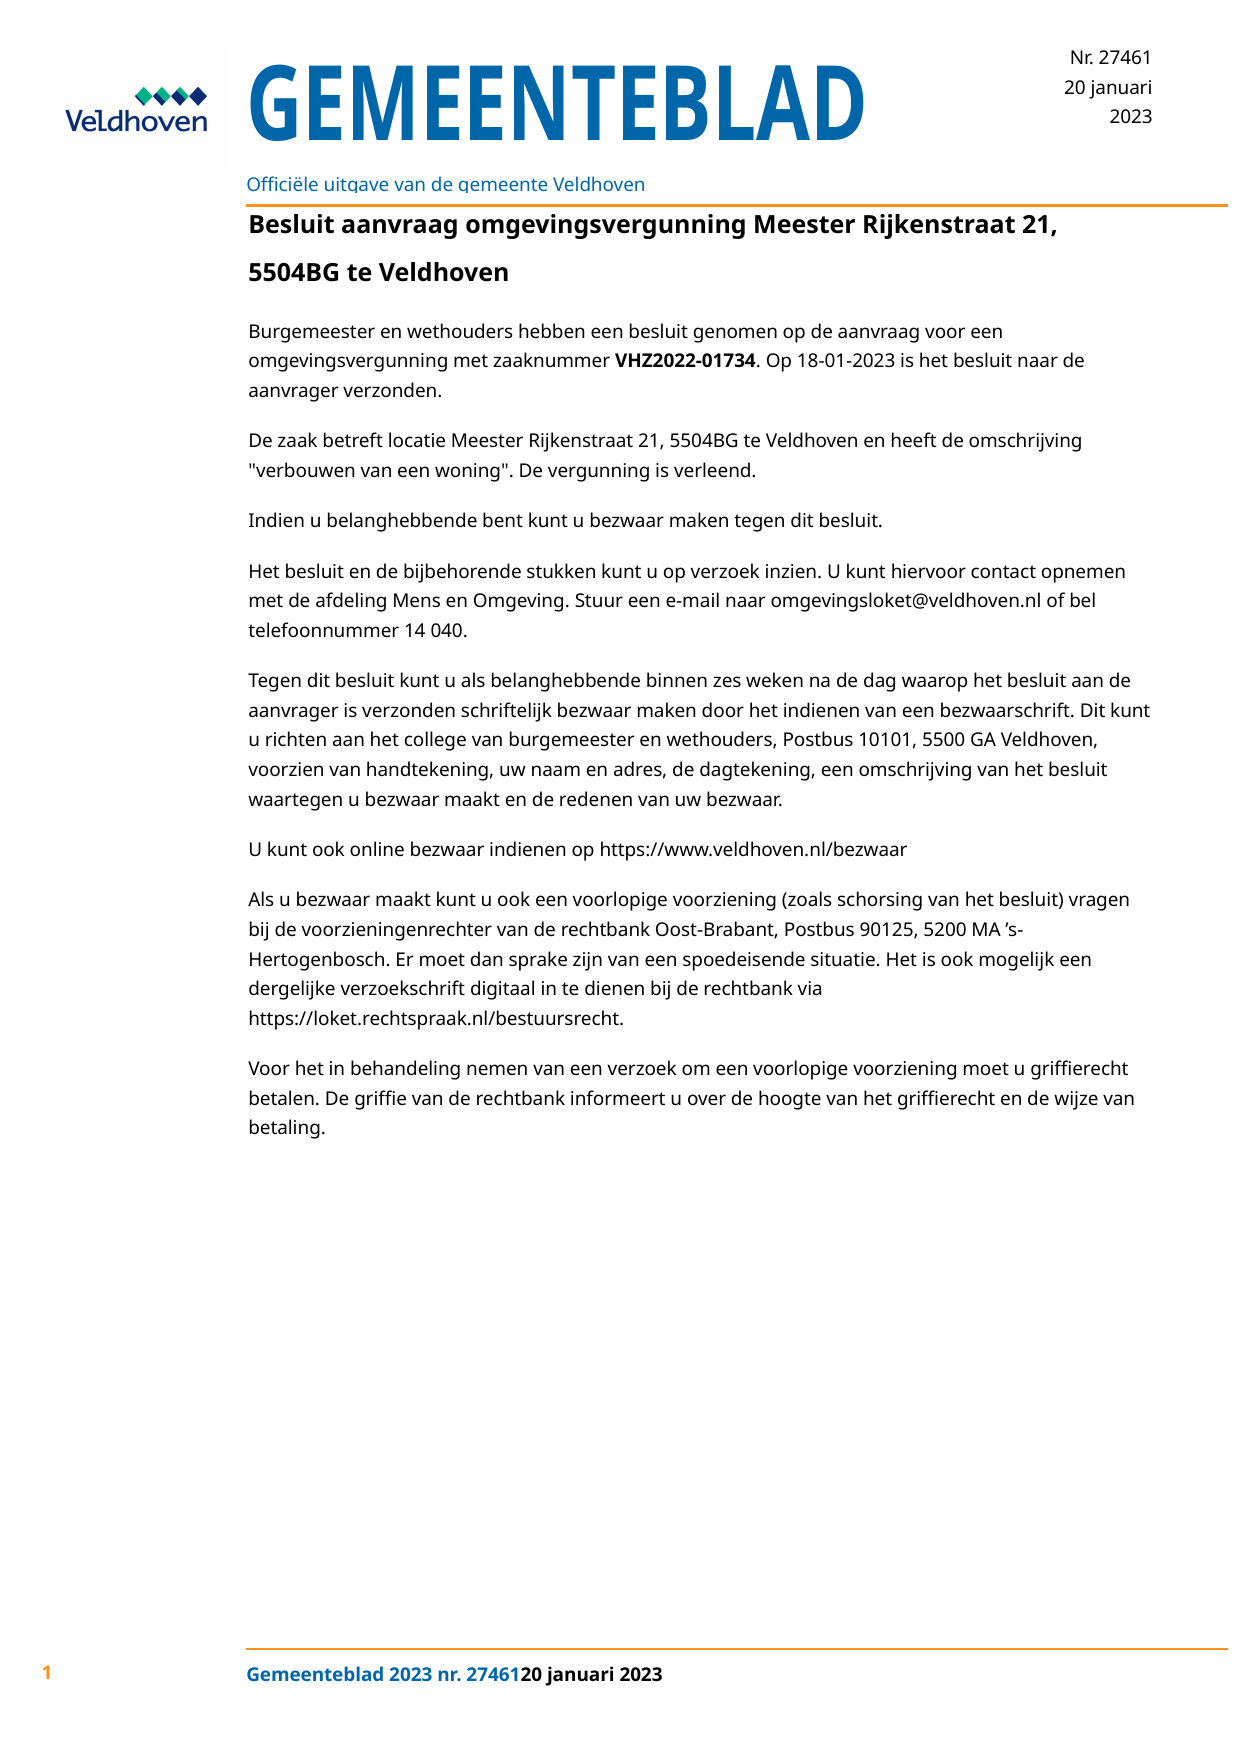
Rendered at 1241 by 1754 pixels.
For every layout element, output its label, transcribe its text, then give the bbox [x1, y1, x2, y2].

text Burgemeester en wethouders hebben een besluit genomen op de aanvraag voor een omgevingsvergunning met zaaknummer VHZ2022-01734. Op 18-01-2023 is het besluit naar de aanvrager verzonden. [248, 318, 1152, 403]
text Het besluit en de bijbehorende stukken kunt u op verzoek inzien. U kunt hiervoor contact opnemen met de afdeling Mens en Omgeving. Stuur een e-mail naar omgevingsloket@veldhoven.nl of bel telefoonnummer 14 040. [248, 558, 1152, 643]
text Indien u belanghebbende bent kunt u bezwaar maken tegen dit besluit. [248, 507, 1152, 533]
text Tegen dit besluit kunt u als belanghebbende binnen zes weken na de dag waarop het besluit aan de aanvrager is verzonden schriftelijk bezwaar maken door het indienen van een bezwaarschrift. Dit kunt u richten aan het college van burgemeester en wethouders, Postbus 10101, 5500 GA Veldhoven, voorzien van handtekening, uw naam en adres, de dagtekening, een omschrijving van het besluit waartegen u bezwaar maakt en de redenen van uw bezwaar. [248, 667, 1152, 812]
text Voor het in behandeling nemen van een verzoek om een voorlopige voorziening moet u griffierecht betalen. De griffie van de rechtbank informeert u over de hoogte van het griffierecht en de wijze van betaling. [248, 1055, 1152, 1140]
text Als u bezwaar maakt kunt u ook een voorlopige voorziening (zoals schorsing van het besluit) vragen bij de voorzieningenrechter van de rechtbank Oost-Brabant, Postbus 90125, 5200 MA ’s-Hertogenbosch. Er moet dan sprake zijn van een spoedeisende situatie. Het is ook mogelijk een dergelijke verzoekschrift digitaal in te dienen bij de rechtbank via https://loket.rechtspraak.nl/bestuursrecht. [248, 887, 1152, 1031]
text U kunt ook online bezwaar indienen op https://www.veldhoven.nl/bezwaar [248, 836, 1152, 862]
picture [41, 47, 231, 172]
text Besluit aanvraag omgevingsvergunning Meester Rijkenstraat 21, 5504BG te Veldhoven [248, 207, 1152, 288]
text De zaak betreft locatie Meester Rijkenstraat 21, 5504BG te Veldhoven en heeft de omschrijving "verbouwen van een woning". De vergunning is verleend. [248, 427, 1152, 483]
